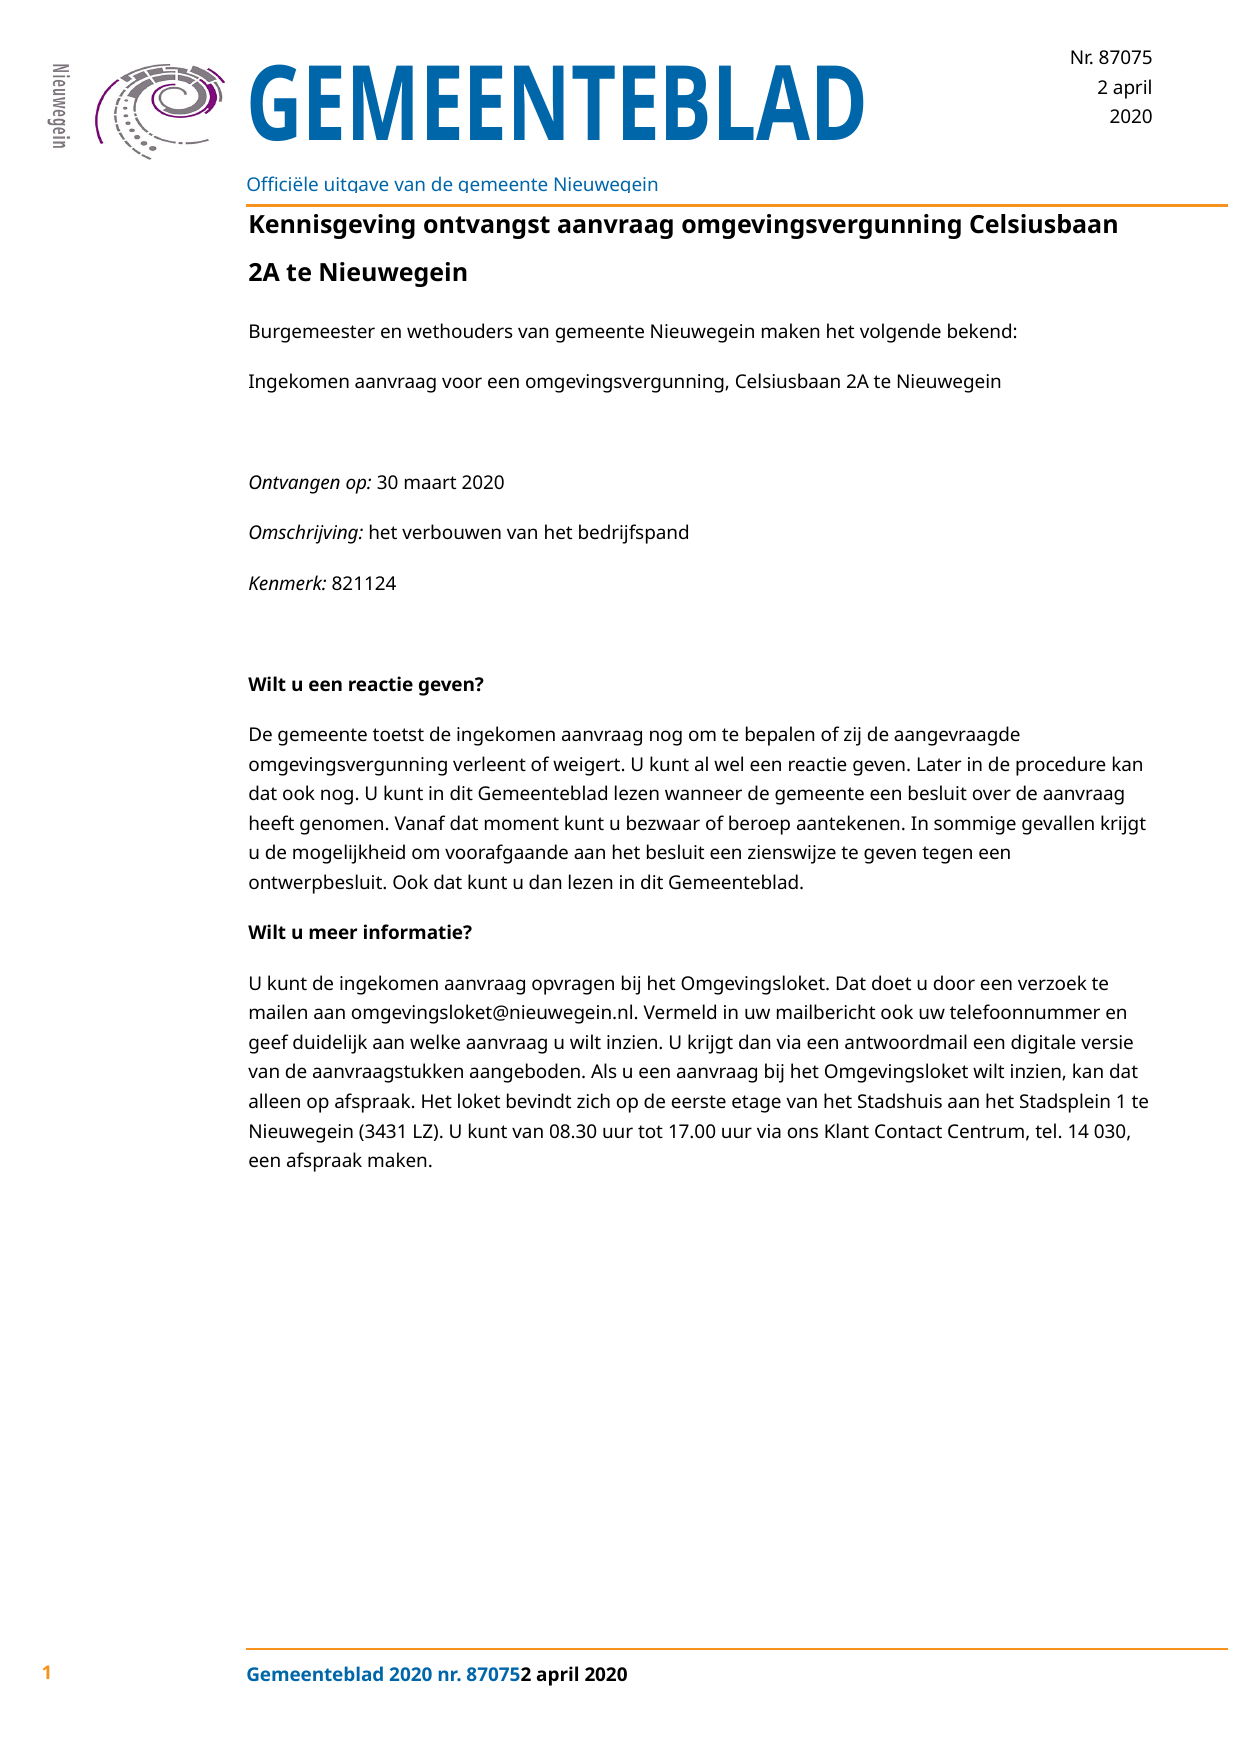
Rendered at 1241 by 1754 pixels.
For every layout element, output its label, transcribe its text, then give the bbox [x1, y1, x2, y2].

text De gemeente toetst de ingekomen aanvraag nog om te bepalen of zij de aangevraagde omgevingsvergunning verleent of weigert. U kunt al wel een reactie geven. Later in de procedure kan dat ook nog. U kunt in dit Gemeenteblad lezen wanneer de gemeente een besluit over de aanvraag heeft genomen. Vanaf dat moment kunt u bezwaar of beroep aantekenen. In sommige gevallen krijgt u de mogelijkheid om voorafgaande aan het besluit een zienswijze te geven tegen een ontwerpbesluit. Ook dat kunt u dan lezen in dit Gemeenteblad. [248, 721, 1152, 895]
text U kunt de ingekomen aanvraag opvragen bij het Omgevingsloket. Dat doet u door een verzoek te mailen aan omgevingsloket@nieuwegein.nl. Vermeld in uw mailbericht ook uw telefoonnummer en geef duidelijk aan welke aanvraag u wilt inzien. U krijgt dan via een antwoordmail een digitale versie van de aanvraagstukken aangeboden. Als u een aanvraag bij het Omgevingsloket wilt inzien, kan dat alleen op afspraak. Het loket bevindt zich op de eerste etage van het Stadshuis aan het Stadsplein 1 te Nieuwegein (3431 LZ). U kunt van 08.30 uur tot 17.00 uur via ons Klant Contact Centrum, tel. 14 030, een afspraak maken. [248, 970, 1152, 1173]
text Wilt u een reactie geven? [248, 671, 1152, 697]
text Ontvangen op: 30 maart 2020 [248, 469, 1152, 495]
text Wilt u meer informatie? [248, 919, 1152, 945]
text Ingekomen aanvraag voor een omgevingsvergunning, Celsiusbaan 2A te Nieuwegein [248, 368, 1152, 394]
text Kenmerk: 821124 [248, 570, 1152, 596]
picture [41, 47, 231, 172]
text Omschrijving: het verbouwen van het bedrijfspand [248, 519, 1152, 545]
text Burgemeester en wethouders van gemeente Nieuwegein maken het volgende bekend: [248, 318, 1152, 344]
text Kennisgeving ontvangst aanvraag omgevingsvergunning Celsiusbaan 2A te Nieuwegein [248, 207, 1152, 288]
